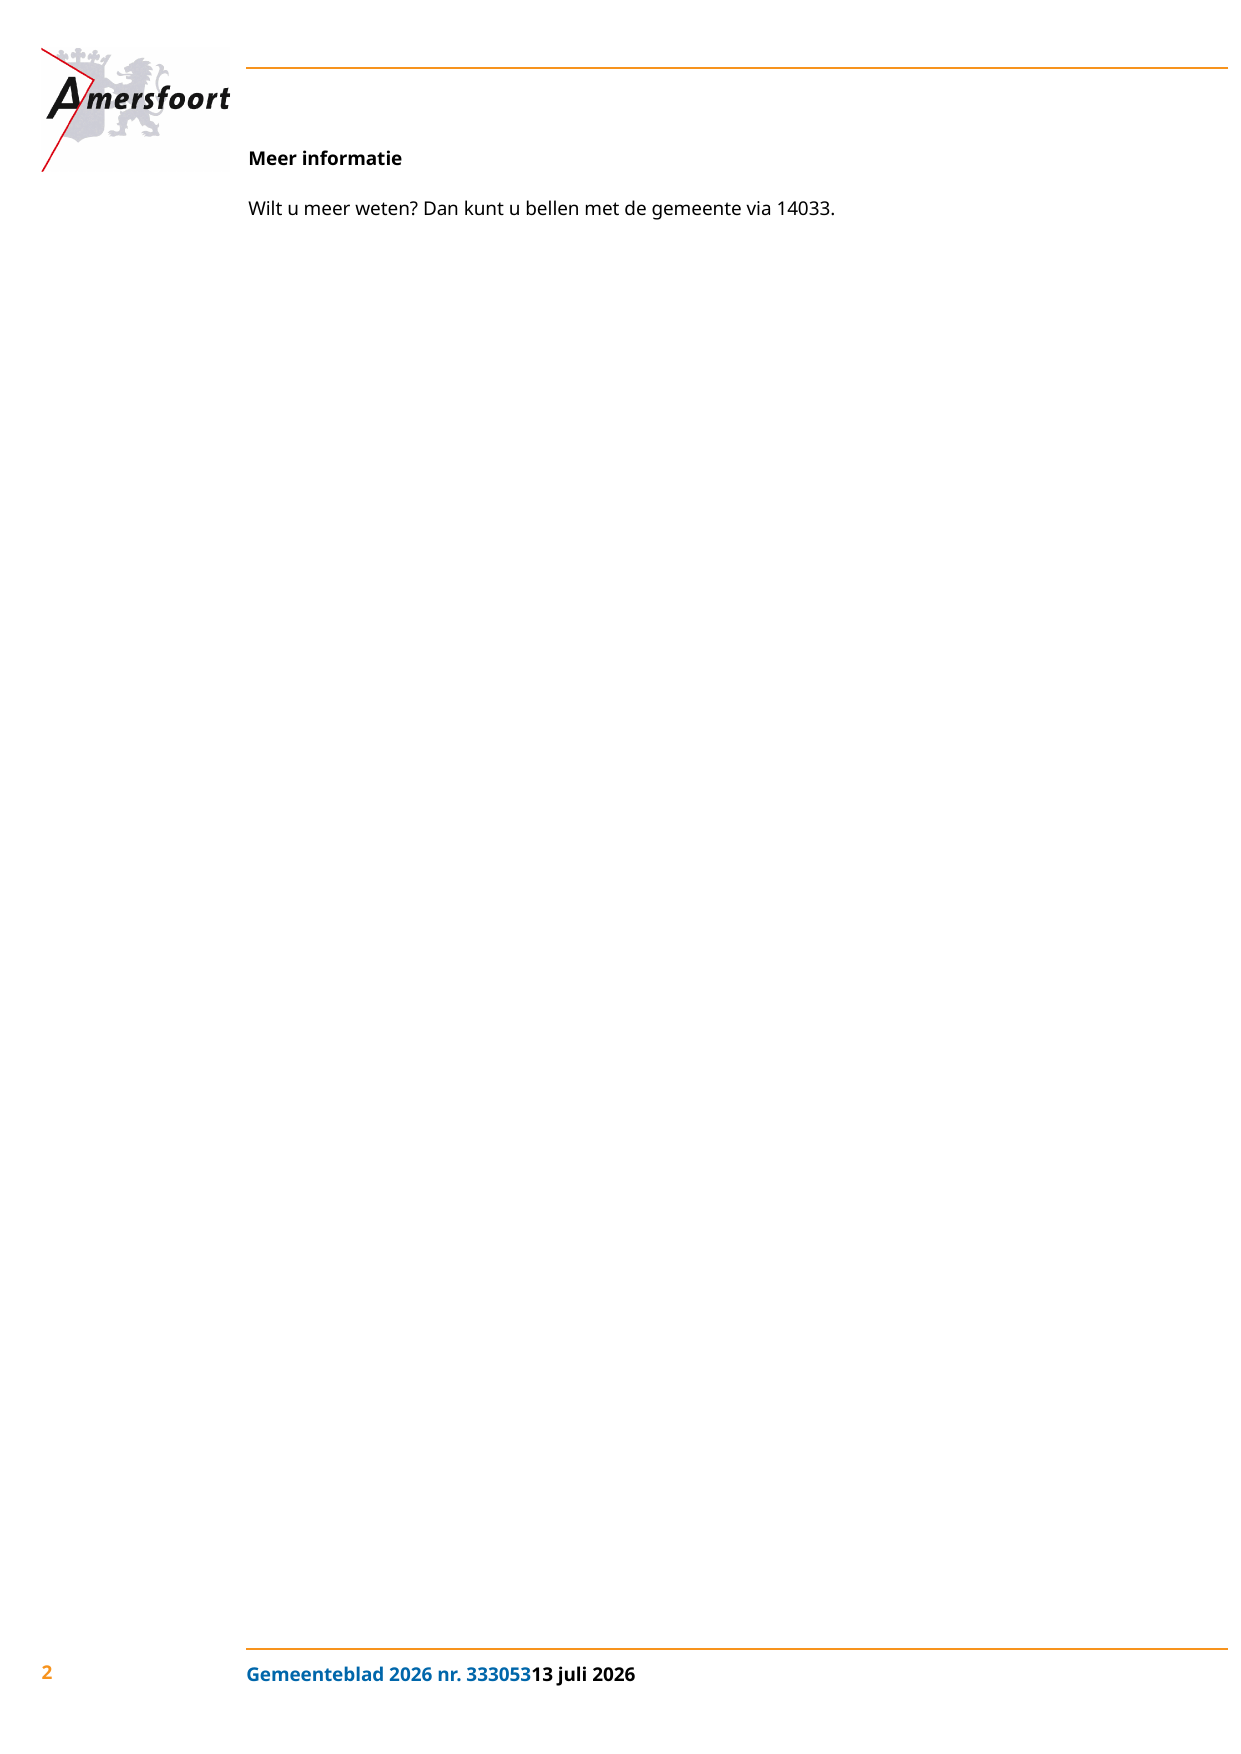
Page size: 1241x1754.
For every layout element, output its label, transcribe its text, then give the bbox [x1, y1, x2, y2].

text Meer informatie [248, 145, 1152, 171]
text Wilt u meer weten? Dan kunt u bellen met de gemeente via 14033. [248, 196, 1152, 221]
picture [41, 47, 231, 172]
